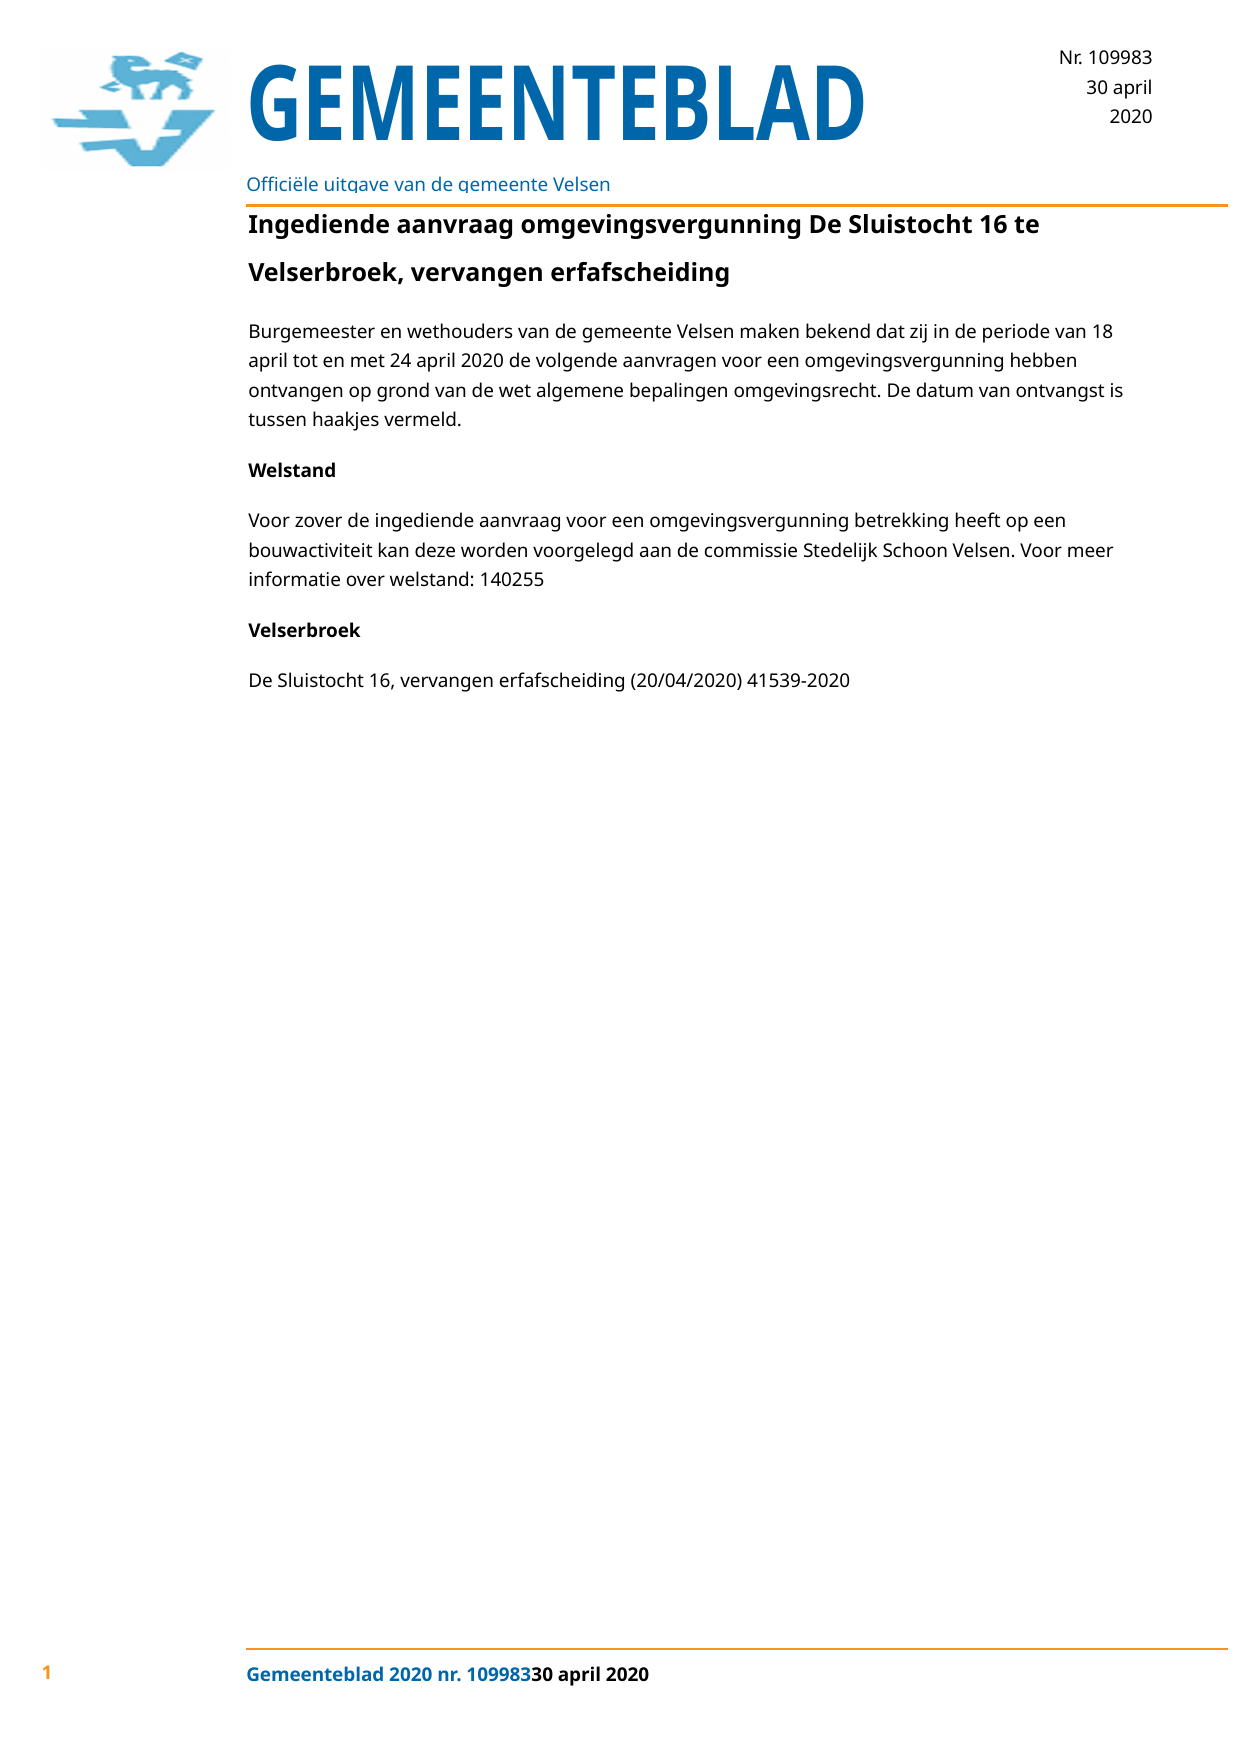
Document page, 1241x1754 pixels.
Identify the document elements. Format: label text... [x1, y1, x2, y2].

text De Sluistocht 16, vervangen erfafscheiding (20/04/2020) 41539-2020 [248, 667, 1152, 693]
text Voor zover de ingediende aanvraag voor een omgevingsvergunning betrekking heeft op een bouwactiviteit kan deze worden voorgelegd aan de commissie Stedelijk Schoon Velsen. Voor meer informatie over welstand: 140255 [248, 507, 1152, 592]
text Burgemeester en wethouders van de gemeente Velsen maken bekend dat zij in de periode van 18 april tot en met 24 april 2020 de volgende aanvragen voor een omgevingsvergunning hebben ontvangen op grond van de wet algemene bepalingen omgevingsrecht. De datum van ontvangst is tussen haakjes vermeld. [248, 318, 1152, 432]
picture [41, 47, 231, 172]
text Ingediende aanvraag omgevingsvergunning De Sluistocht 16 te Velserbroek, vervangen erfafscheiding [248, 207, 1152, 288]
text Velserbroek [248, 617, 1152, 643]
text Welstand [248, 457, 1152, 483]
